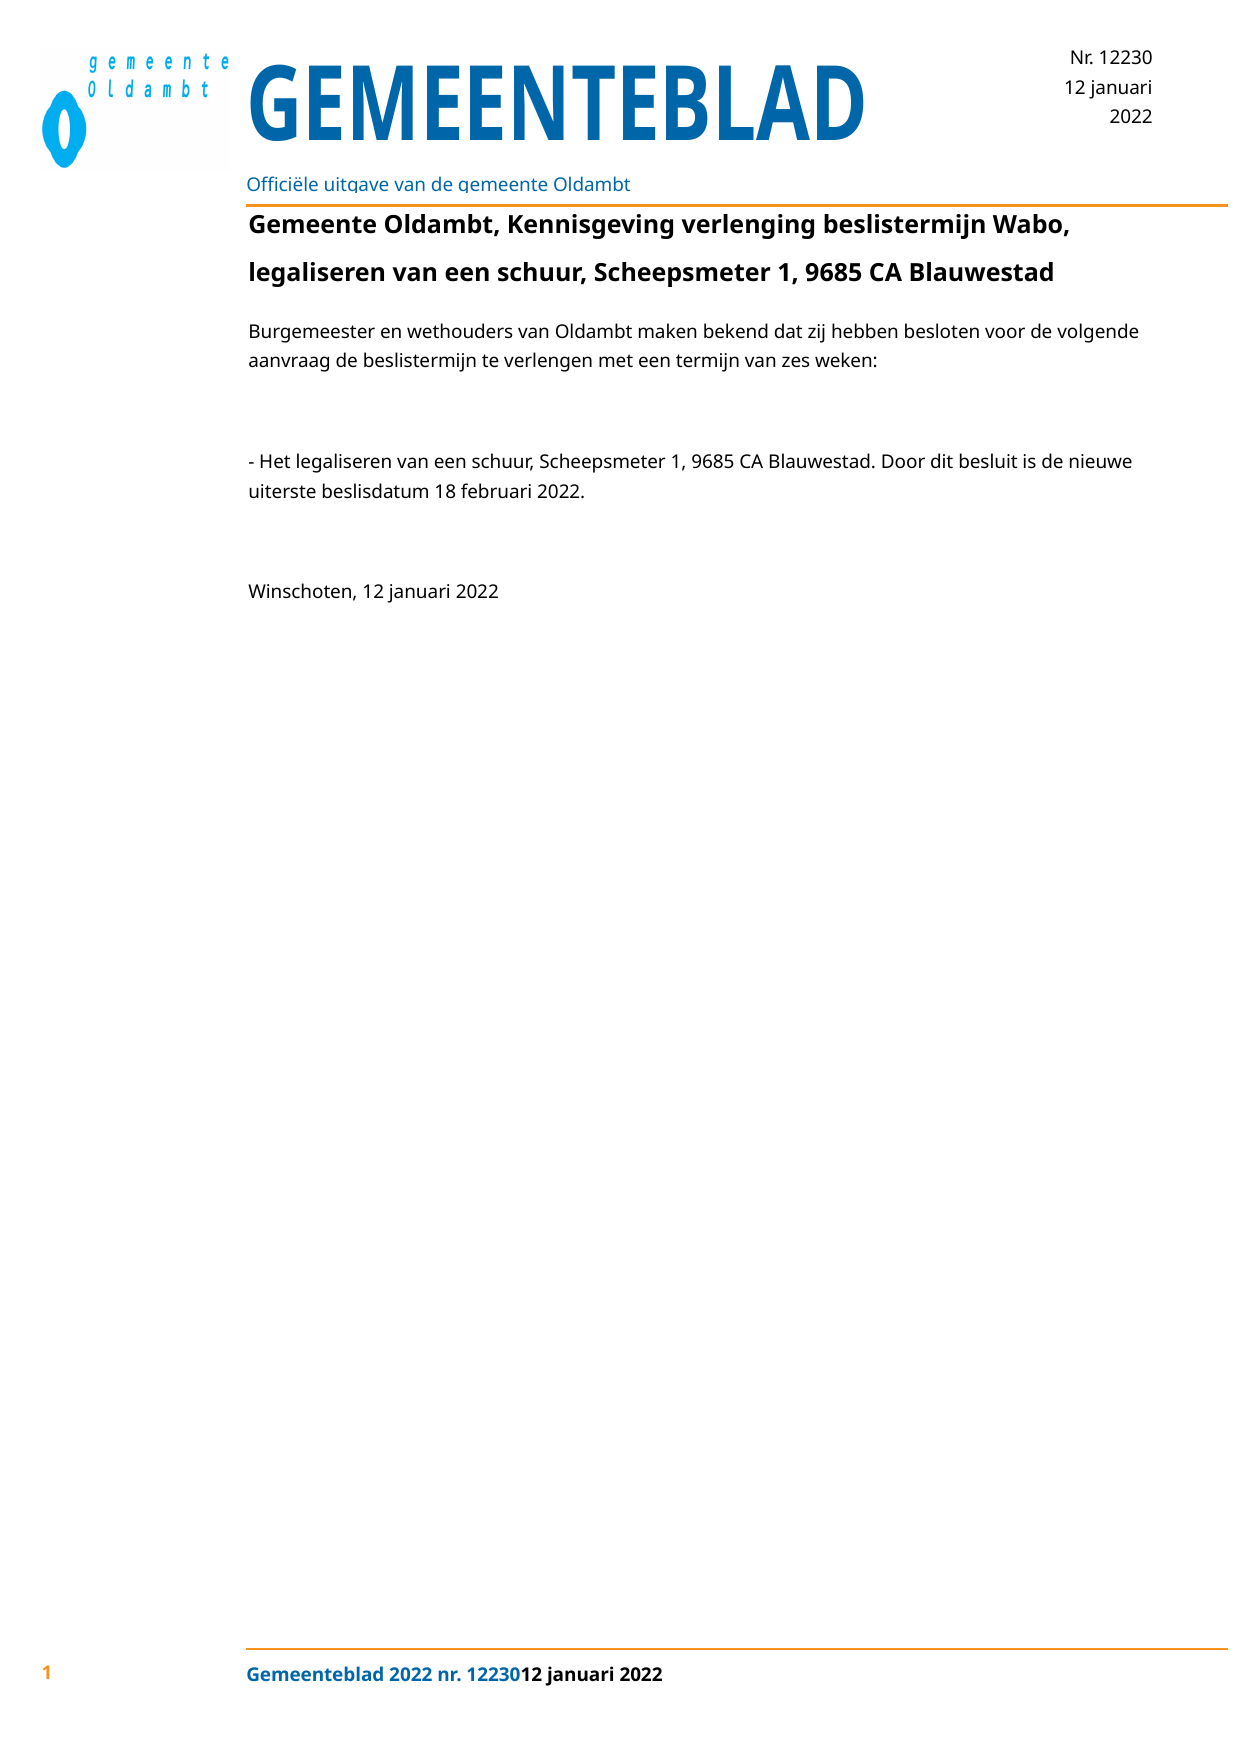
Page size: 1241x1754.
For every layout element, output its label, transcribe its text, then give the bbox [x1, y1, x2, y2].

text - Het legaliseren van een schuur, Scheepsmeter 1, 9685 CA Blauwestad. Door dit besluit is de nieuwe uiterste beslisdatum 18 februari 2022. [248, 448, 1152, 504]
text Burgemeester en wethouders van Oldambt maken bekend dat zij hebben besloten voor de volgende aanvraag de beslistermijn te verlengen met een termijn van zes weken: [248, 318, 1152, 373]
text Winschoten, 12 januari 2022 [248, 579, 1152, 604]
text Gemeente Oldambt, Kennisgeving verlenging beslistermijn Wabo, legaliseren van een schuur, Scheepsmeter 1, 9685 CA Blauwestad [248, 207, 1152, 288]
picture [41, 47, 231, 172]
